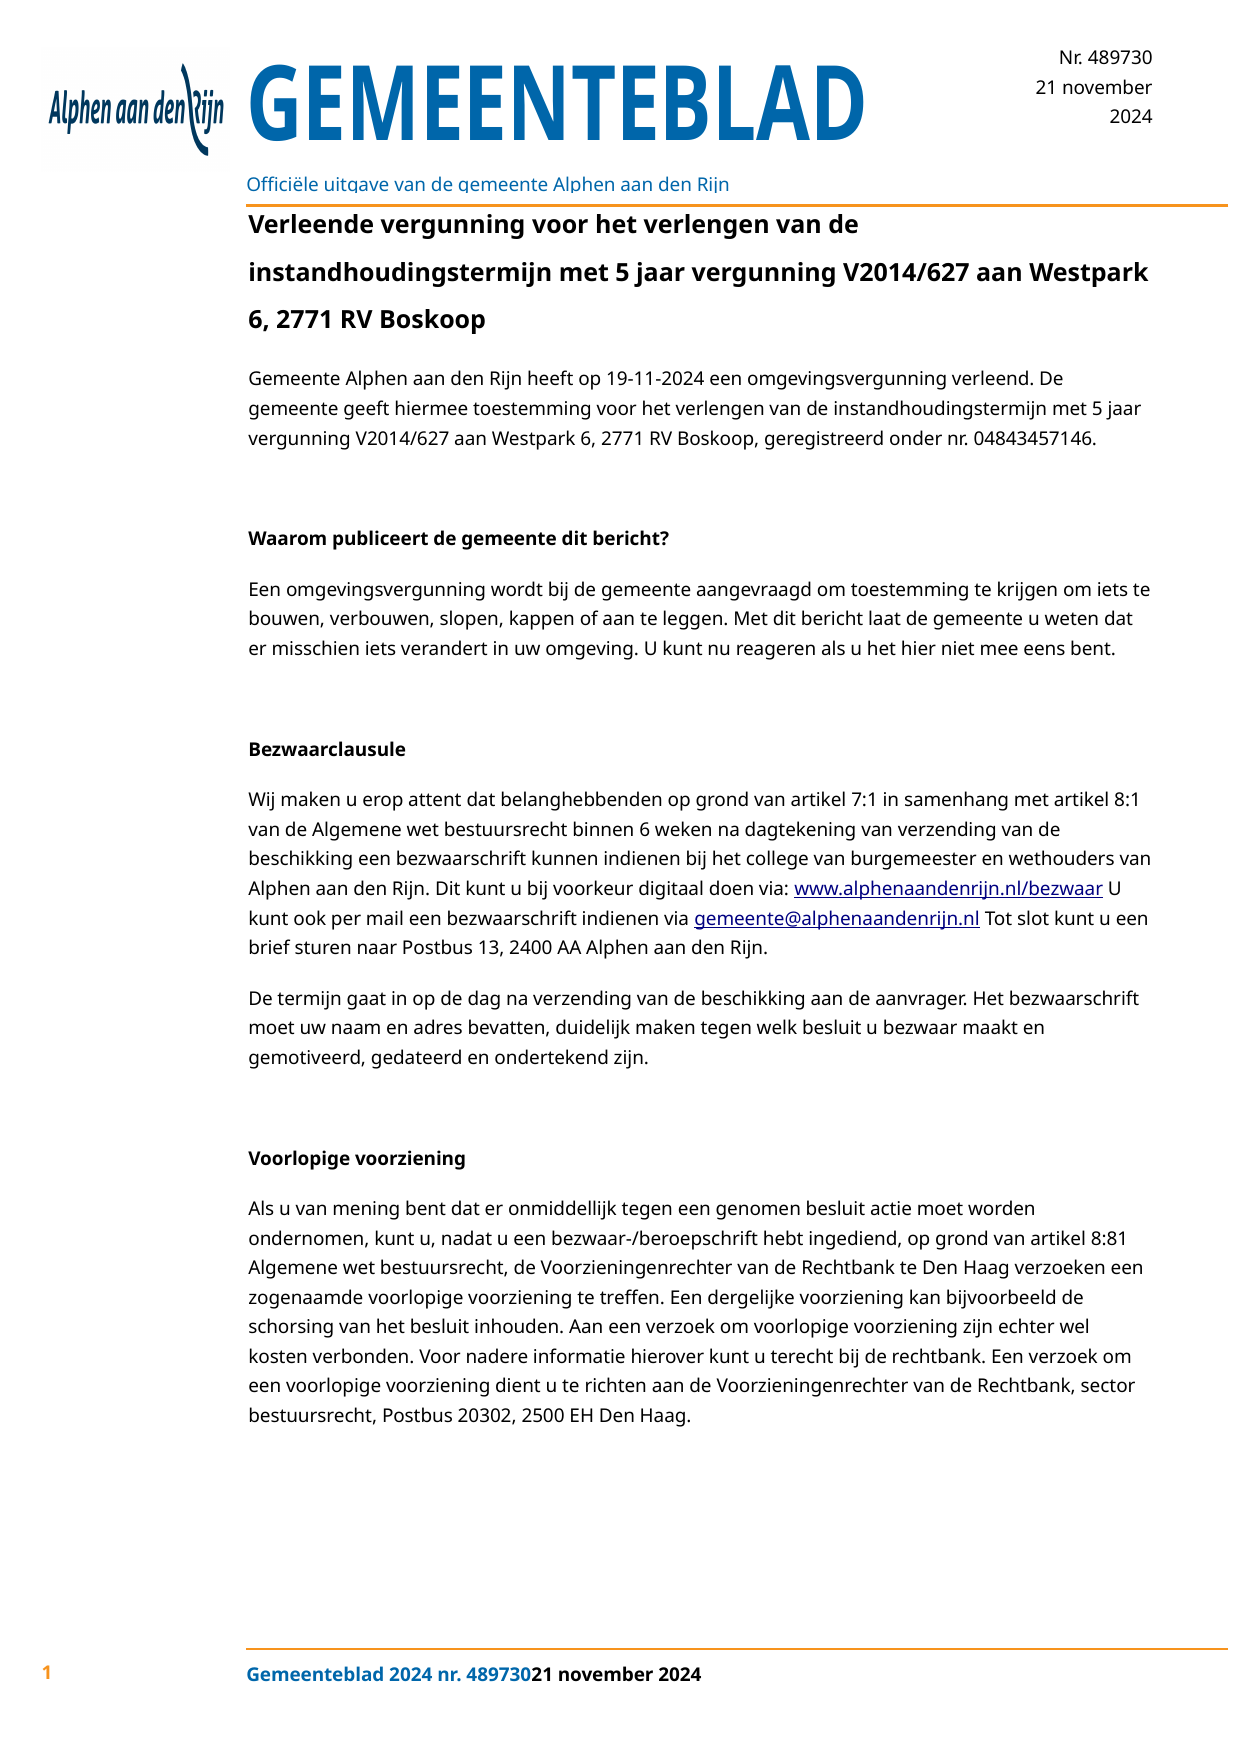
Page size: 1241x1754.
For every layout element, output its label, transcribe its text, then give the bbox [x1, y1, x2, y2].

text Een omgevingsvergunning wordt bij de gemeente aangevraagd om toestemming te krijgen om iets te bouwen, verbouwen, slopen, kappen of aan te leggen. Met dit bericht laat de gemeente u weten dat er misschien iets verandert in uw omgeving. U kunt nu reageren als u het hier niet mee eens bent. [248, 576, 1152, 661]
text Waarom publiceert de gemeente dit bericht? [248, 526, 1152, 551]
text Gemeente Alphen aan den Rijn heeft op 19-11-2024 een omgevingsvergunning verleend. De gemeente geeft hiermee toestemming voor het verlengen van de instandhoudingstermijn met 5 jaar vergunning V2014/627 aan Westpark 6, 2771 RV Boskoop, geregistreerd onder nr. 04843457146. [248, 366, 1152, 450]
text Wij maken u erop attent dat belanghebbenden op grond van artikel 7:1 in samenhang met artikel 8:1 van de Algemene wet bestuursrecht binnen 6 weken na dagtekening van verzending van de beschikking een bezwaarschrift kunnen indienen bij het college van burgemeester en wethouders van Alphen aan den Rijn. Dit kunt u bij voorkeur digitaal doen via: www.alphenaandenrijn.nl/bezwaar U kunt ook per mail een bezwaarschrift indienen via gemeente@alphenaandenrijn.nl Tot slot kunt u een brief sturen naar Postbus 13, 2400 AA Alphen aan den Rijn. [248, 786, 1152, 960]
text Voorlopige voorziening [248, 1145, 1152, 1170]
text Bezwaarclausule [248, 736, 1152, 762]
text Verleende vergunning voor het verlengen van de instandhoudingstermijn met 5 jaar vergunning V2014/627 aan Westpark 6, 2771 RV Boskoop [248, 207, 1152, 336]
text De termijn gaat in op de dag na verzending van de beschikking aan de aanvrager. Het bezwaarschrift moet uw naam en adres bevatten, duidelijk maken tegen welk besluit u bezwaar maakt en gemotiveerd, gedateerd en ondertekend zijn. [248, 985, 1152, 1069]
text Als u van mening bent dat er onmiddellijk tegen een genomen besluit actie moet worden ondernomen, kunt u, nadat u een bezwaar-/beroepschrift hebt ingediend, op grond van artikel 8:81 Algemene wet bestuursrecht, de Voorzieningenrechter van de Rechtbank te Den Haag verzoeken een zogenaamde voorlopige voorziening te treffen. Een dergelijke voorziening kan bijvoorbeeld de schorsing van het besluit inhouden. Aan een verzoek om voorlopige voorziening zijn echter wel kosten verbonden. Voor nadere informatie hierover kunt u terecht bij de rechtbank. Een verzoek om een voorlopige voorziening dient u te richten aan de Voorzieningenrechter van de Rechtbank, sector bestuursrecht, Postbus 20302, 2500 EH Den Haag. [248, 1195, 1152, 1428]
picture [41, 47, 231, 172]
